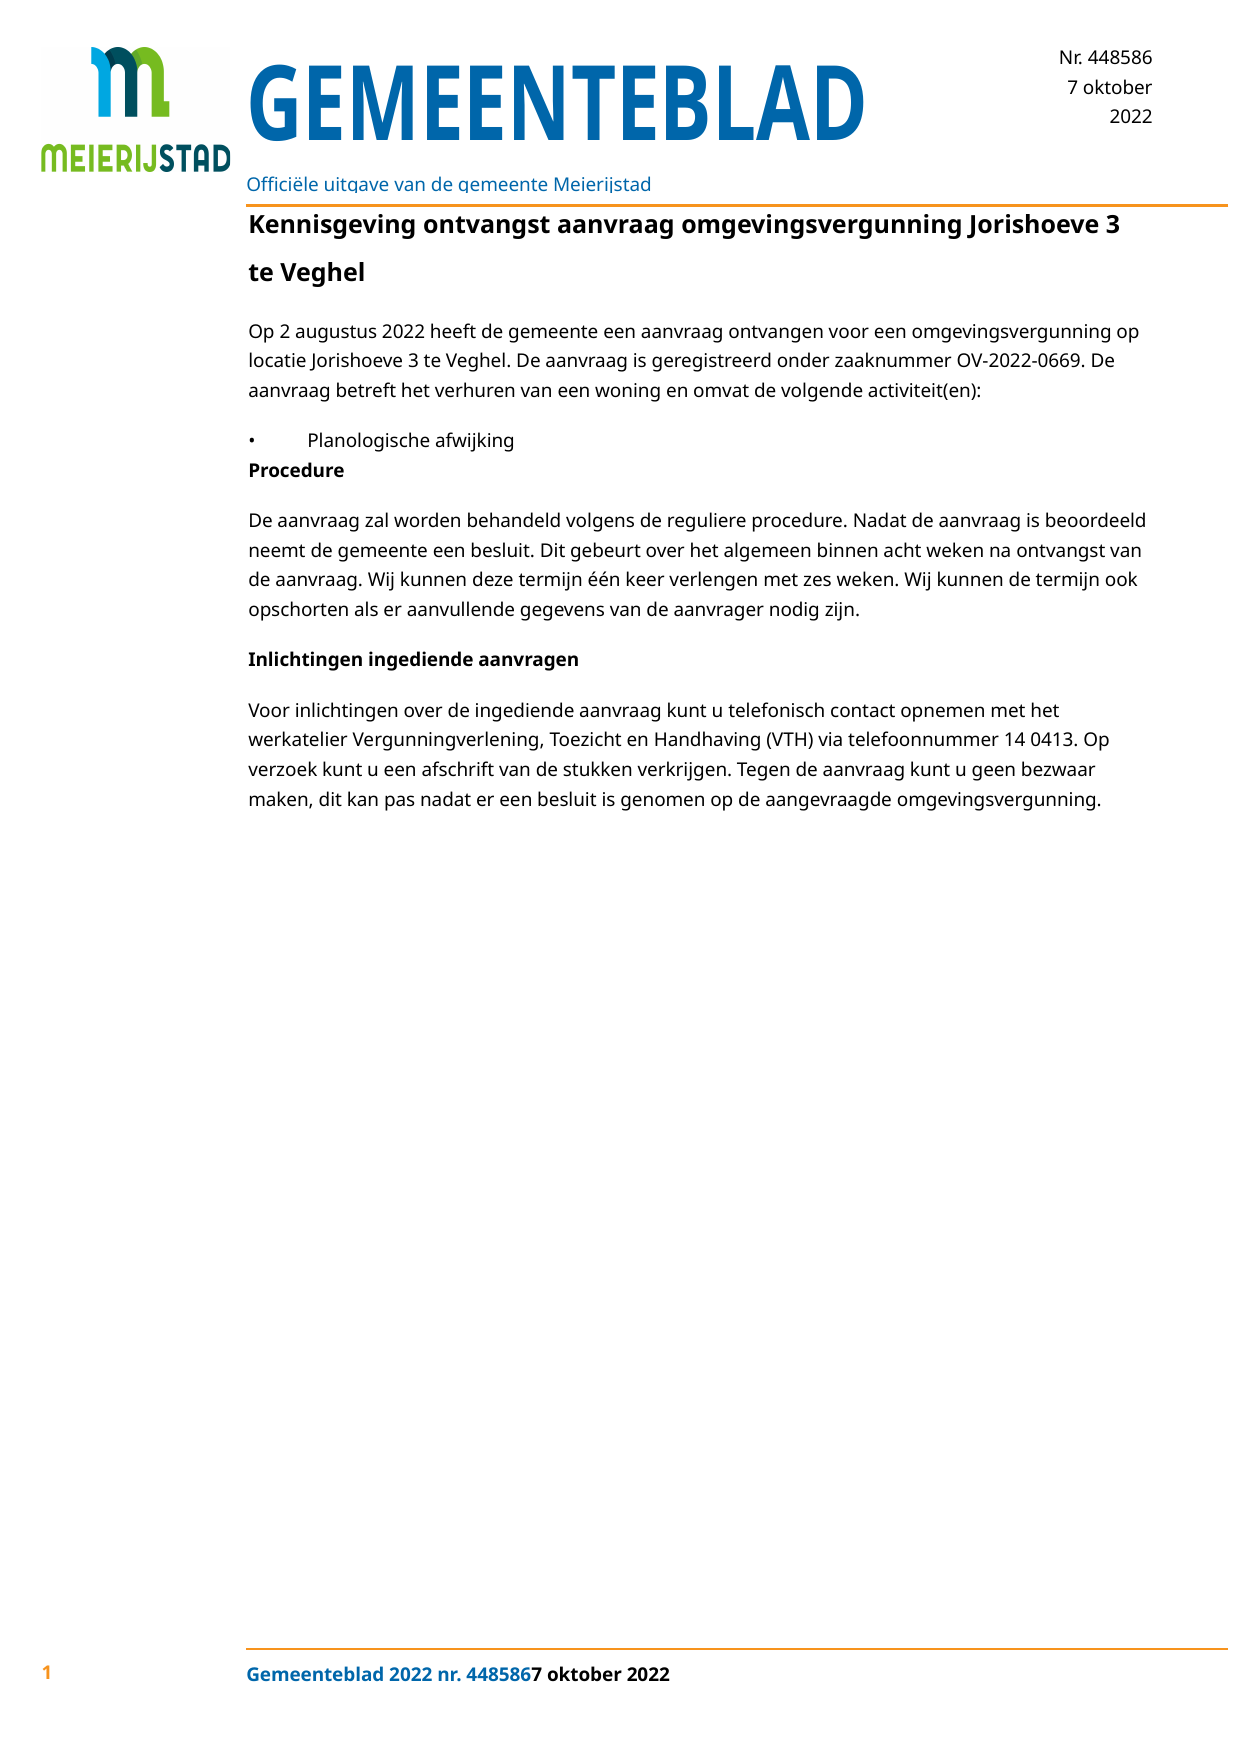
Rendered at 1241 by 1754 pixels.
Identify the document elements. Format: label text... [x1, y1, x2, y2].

text Inlichtingen ingediende aanvragen [248, 647, 1152, 672]
text Procedure [248, 457, 1152, 483]
text De aanvraag zal worden behandeld volgens de reguliere procedure. Nadat de aanvraag is beoordeeld neemt de gemeente een besluit. Dit gebeurt over het algemeen binnen acht weken na ontvangst van de aanvraag. Wij kunnen deze termijn één keer verlengen met zes weken. Wij kunnen de termijn ook opschorten als er aanvullende gegevens van de aanvrager nodig zijn. [248, 507, 1152, 622]
text Kennisgeving ontvangst aanvraag omgevingsvergunning Jorishoeve 3 te Veghel [248, 207, 1152, 288]
text Voor inlichtingen over de ingediende aanvraag kunt u telefonisch contact opnemen met het werkatelier Vergunningverlening, Toezicht en Handhaving (VTH) via telefoonnummer 14 0413. Op verzoek kunt u een afschrift van de stukken verkrijgen. Tegen de aanvraag kunt u geen bezwaar maken, dit kan pas nadat er een besluit is genomen op de aangevraagde omgevingsvergunning. [248, 697, 1152, 812]
list Planologische afwijking [248, 427, 1152, 453]
picture [41, 47, 231, 172]
text Op 2 augustus 2022 heeft de gemeente een aanvraag ontvangen voor een omgevingsvergunning op locatie Jorishoeve 3 te Veghel. De aanvraag is geregistreerd onder zaaknummer OV-2022-0669. De aanvraag betreft het verhuren van een woning en omvat de volgende activiteit(en): [248, 318, 1152, 403]
